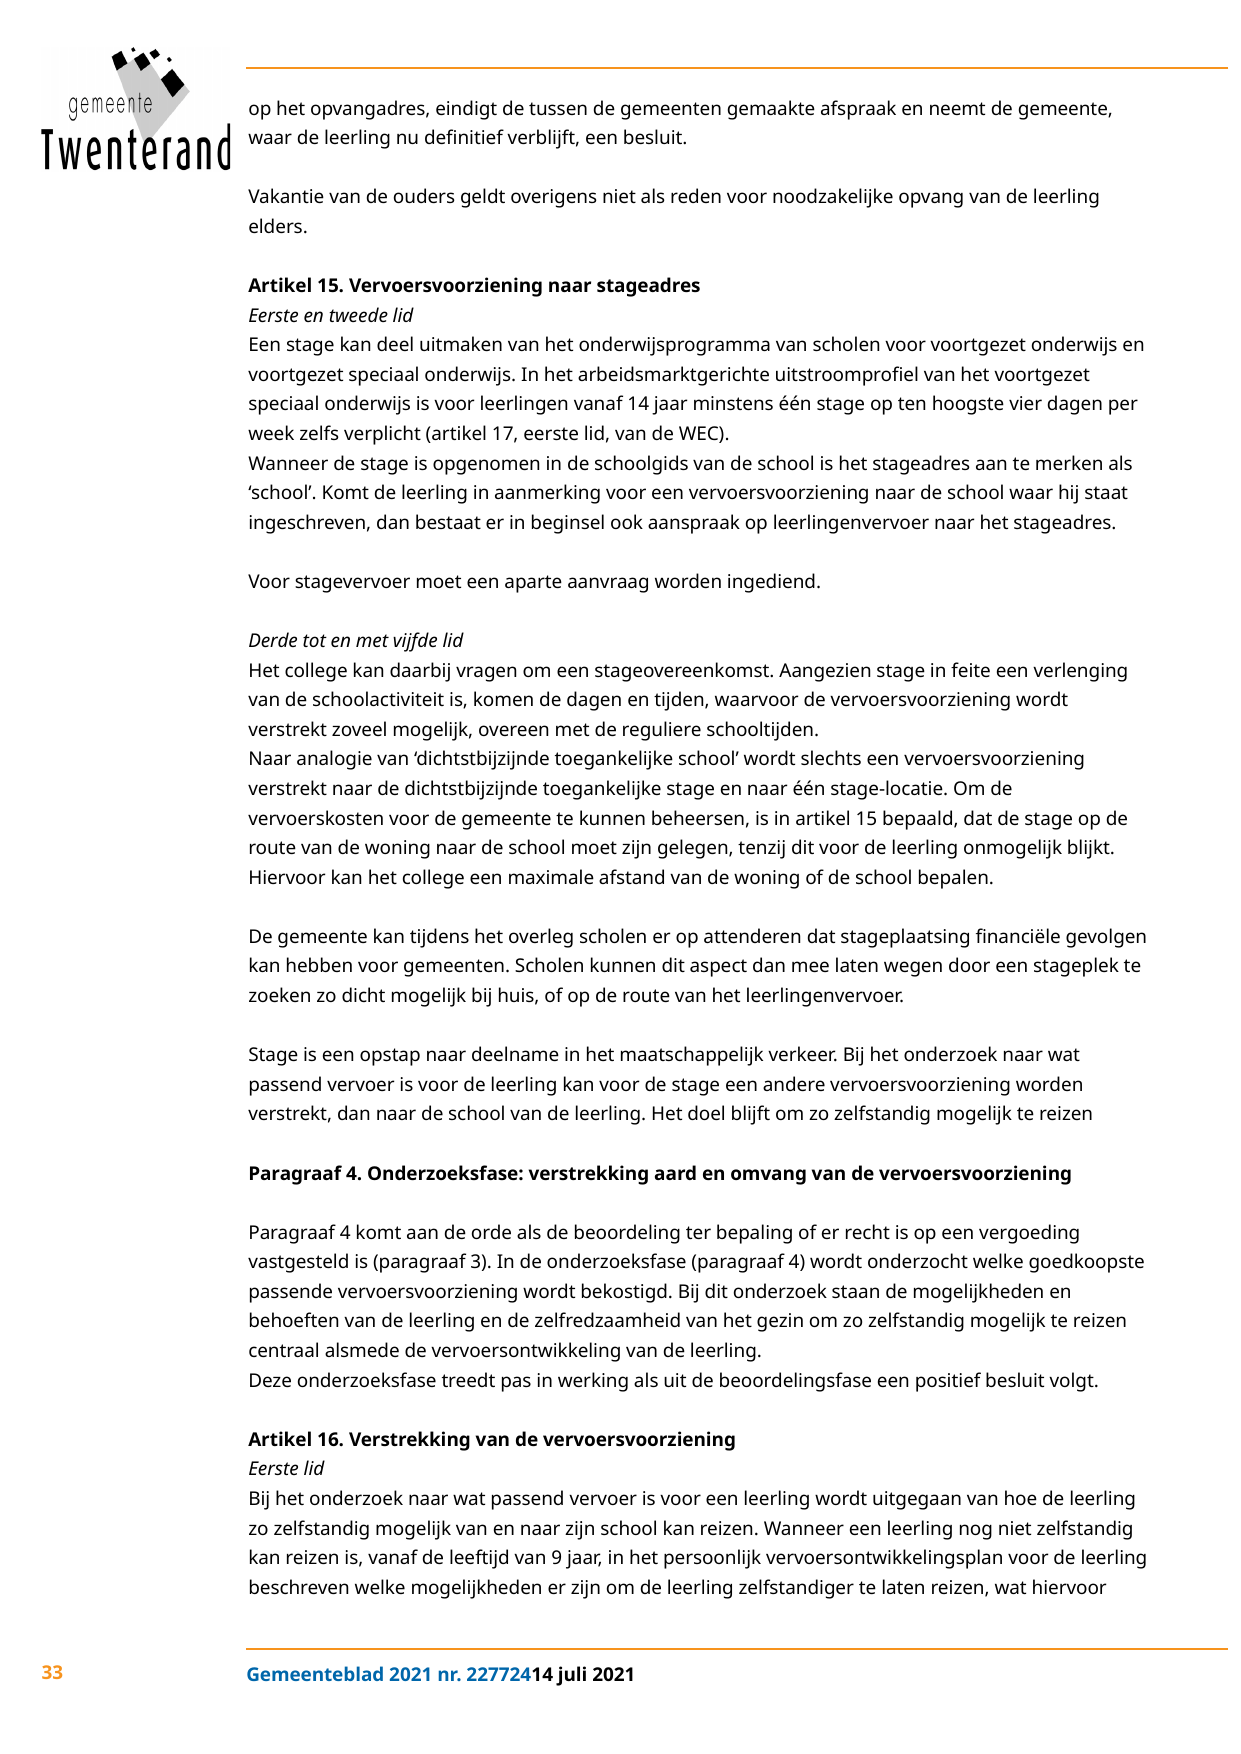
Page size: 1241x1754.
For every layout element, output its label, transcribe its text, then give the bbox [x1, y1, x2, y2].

text op het opvangadres, eindigt de tussen de gemeenten gemaakte afspraak en neemt de gemeente, waar de leerling nu definitief verblijft, een besluit. [248, 95, 1152, 150]
text Stage is een opstap naar deelname in het maatschappelijk verkeer. Bij het onderzoek naar wat passend vervoer is voor de leerling kan voor de stage een andere vervoersvoorziening worden verstrekt, dan naar de school van de leerling. Het doel blijft om zo zelfstandig mogelijk te reizen [248, 1041, 1152, 1126]
text Wanneer de stage is opgenomen in de schoolgids van de school is het stageadres aan te merken als ‘school’. Komt de leerling in aanmerking voor een vervoersvoorziening naar de school waar hij staat ingeschreven, dan bestaat er in beginsel ook aanspraak op leerlingenvervoer naar het stageadres. [248, 450, 1152, 535]
text Vakantie van de ouders geldt overigens niet als reden voor noodzakelijke opvang van de leerling elders. [248, 183, 1152, 239]
text Naar analogie van ‘dichtstbijzijnde toegankelijke school’ wordt slechts een vervoersvoorziening verstrekt naar de dichtstbijzijnde toegankelijke stage en naar één stage-locatie. Om de vervoerskosten voor de gemeente te kunnen beheersen, is in artikel 15 bepaald, dat de stage op de route van de woning naar de school moet zijn gelegen, tenzij dit voor de leerling onmogelijk blijkt. Hiervoor kan het college een maximale afstand van de woning of de school bepalen. [248, 746, 1152, 890]
text Artikel 16. Verstrekking van de vervoersvoorziening [248, 1426, 1152, 1452]
text Het college kan daarbij vragen om een stageovereenkomst. Aangezien stage in feite een verlenging van de schoolactiviteit is, komen de dagen en tijden, waarvoor de vervoersvoorziening wordt verstrekt zoveel mogelijk, overeen met de reguliere schooltijden. [248, 657, 1152, 742]
text Artikel 15. Vervoersvoorziening naar stageadres [248, 272, 1152, 298]
text Paragraaf 4 komt aan de orde als de beoordeling ter bepaling of er recht is op een vergoeding vastgesteld is (paragraaf 3). In de onderzoeksfase (paragraaf 4) wordt onderzocht welke goedkoopste passende vervoersvoorziening wordt bekostigd. Bij dit onderzoek staan de mogelijkheden en behoeften van de leerling en de zelfredzaamheid van het gezin om zo zelfstandig mogelijk te reizen centraal alsmede de vervoersontwikkeling van de leerling. [248, 1219, 1152, 1363]
text Eerste lid [248, 1456, 1152, 1481]
text Bij het onderzoek naar wat passend vervoer is voor een leerling wordt uitgegaan van hoe de leerling zo zelfstandig mogelijk van en naar zijn school kan reizen. Wanneer een leerling nog niet zelfstandig kan reizen is, vanaf de leeftijd van 9 jaar, in het persoonlijk vervoersontwikkelingsplan voor de leerling beschreven welke mogelijkheden er zijn om de leerling zelfstandiger te laten reizen, wat hiervoor [248, 1485, 1152, 1600]
text Deze onderzoeksfase treedt pas in werking als uit de beoordelingsfase een positief besluit volgt. [248, 1367, 1152, 1393]
text Voor stagevervoer moet een aparte aanvraag worden ingediend. [248, 568, 1152, 594]
text De gemeente kan tijdens het overleg scholen er op attenderen dat stageplaatsing financiële gevolgen kan hebben voor gemeenten. Scholen kunnen dit aspect dan mee laten wegen door een stageplek te zoeken zo dicht mogelijk bij huis, of op de route van het leerlingenvervoer. [248, 923, 1152, 1008]
text Derde tot en met vijfde lid [248, 627, 1152, 653]
text Een stage kan deel uitmaken van het onderwijsprogramma van scholen voor voortgezet onderwijs en voortgezet speciaal onderwijs. In het arbeidsmarktgerichte uitstroomprofiel van het voortgezet speciaal onderwijs is voor leerlingen vanaf 14 jaar minstens één stage op ten hoogste vier dagen per week zelfs verplicht (artikel 17, eerste lid, van de WEC). [248, 331, 1152, 446]
text Eerste en tweede lid [248, 302, 1152, 328]
text Paragraaf 4. Onderzoeksfase: verstrekking aard en omvang van de vervoersvoorziening [248, 1160, 1152, 1186]
picture [41, 47, 231, 172]
